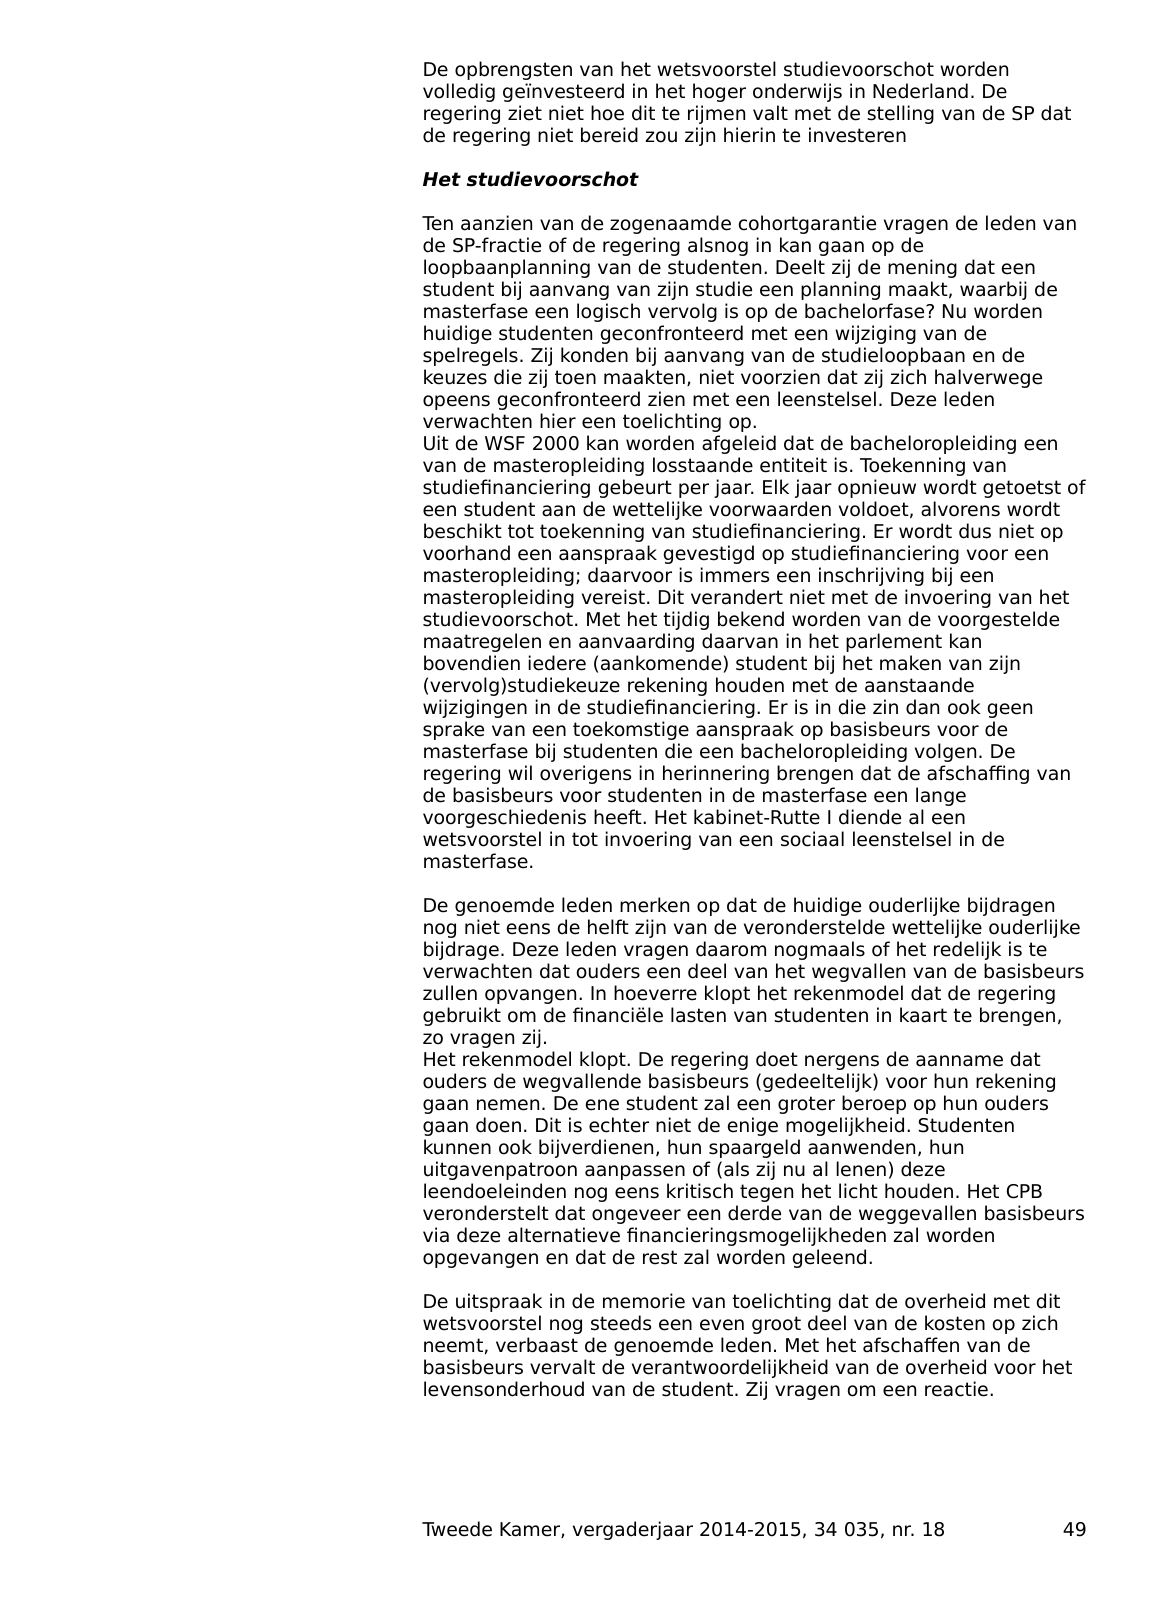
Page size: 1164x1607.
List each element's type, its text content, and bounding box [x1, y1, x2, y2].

text Uit de WSF 2000 kan worden afgeleid dat de bacheloropleiding een van de masteropleiding losstaande entiteit is. Toekenning van studiefinanciering gebeurt per jaar. Elk jaar opnieuw wordt getoetst of een student aan de wettelijke voorwaarden voldoet, alvorens wordt beschikt tot toekenning van studiefinanciering. Er wordt dus niet op voorhand een aanspraak gevestigd op studiefinanciering voor een masteropleiding; daarvoor is immers een inschrijving bij een masteropleiding vereist. Dit verandert niet met de invoering van het studievoorschot. Met het tijdig bekend worden van de voorgestelde maatregelen en aanvaarding daarvan in het parlement kan bovendien iedere (aankomende) student bij het maken van zijn (vervolg)studiekeuze rekening houden met de aanstaande wijzigingen in de studiefinanciering. Er is in die zin dan ook geen sprake van een toekomstige aanspraak op basisbeurs voor de masterfase bij studenten die een bacheloropleiding volgen. De regering wil overigens in herinnering brengen dat de afschaffing van de basisbeurs voor studenten in de masterfase een lange voorgeschiedenis heeft. Het kabinet-Rutte I diende al een wetsvoorstel in tot invoering van een sociaal leenstelsel in de masterfase. [422, 433, 1087, 873]
text De genoemde leden merken op dat de huidige ouderlijke bijdragen nog niet eens de helft zijn van de veronderstelde wettelijke ouderlijke bijdrage. Deze leden vragen daarom nogmaals of het redelijk is te verwachten dat ouders een deel van het wegvallen van de basisbeurs zullen opvangen. In hoeverre klopt het rekenmodel dat de regering gebruikt om de financiële lasten van studenten in kaart te brengen, zo vragen zij. [422, 895, 1087, 1049]
text Het rekenmodel klopt. De regering doet nergens de aanname dat ouders de wegvallende basisbeurs (gedeeltelijk) voor hun rekening gaan nemen. De ene student zal een groter beroep op hun ouders gaan doen. Dit is echter niet de enige mogelijkheid. Studenten kunnen ook bijverdienen, hun spaargeld aanwenden, hun uitgavenpatroon aanpassen of (als zij nu al lenen) deze leendoeleinden nog eens kritisch tegen het licht houden. Het CPB veronderstelt dat ongeveer een derde van de weggevallen basisbeurs via deze alternatieve financieringsmogelijkheden zal worden opgevangen en dat de rest zal worden geleend. [422, 1049, 1087, 1268]
text De uitspraak in de memorie van toelichting dat de overheid met dit wetsvoorstel nog steeds een even groot deel van de kosten op zich neemt, verbaast de genoemde leden. Met het afschaffen van de basisbeurs vervalt de verantwoordelijkheid van de overheid voor het levensonderhoud van de student. Zij vragen om een reactie. [422, 1291, 1087, 1401]
text De opbrengsten van het wetsvoorstel studievoorschot worden volledig geïnvesteerd in het hoger onderwijs in Nederland. De regering ziet niet hoe dit te rijmen valt met de stelling van de SP dat de regering niet bereid zou zijn hierin te investeren [422, 59, 1087, 147]
subtitle Het studievoorschot [422, 169, 1087, 191]
text Ten aanzien van de zogenaamde cohortgarantie vragen de leden van de SP-fractie of de regering alsnog in kan gaan op de loopbaanplanning van de studenten. Deelt zij de mening dat een student bij aanvang van zijn studie een planning maakt, waarbij de masterfase een logisch vervolg is op de bachelorfase? Nu worden huidige studenten geconfronteerd met een wijziging van de spelregels. Zij konden bij aanvang van de studieloopbaan en de keuzes die zij toen maakten, niet voorzien dat zij zich halverwege opeens geconfronteerd zien met een leenstelsel. Deze leden verwachten hier een toelichting op. [422, 213, 1087, 433]
